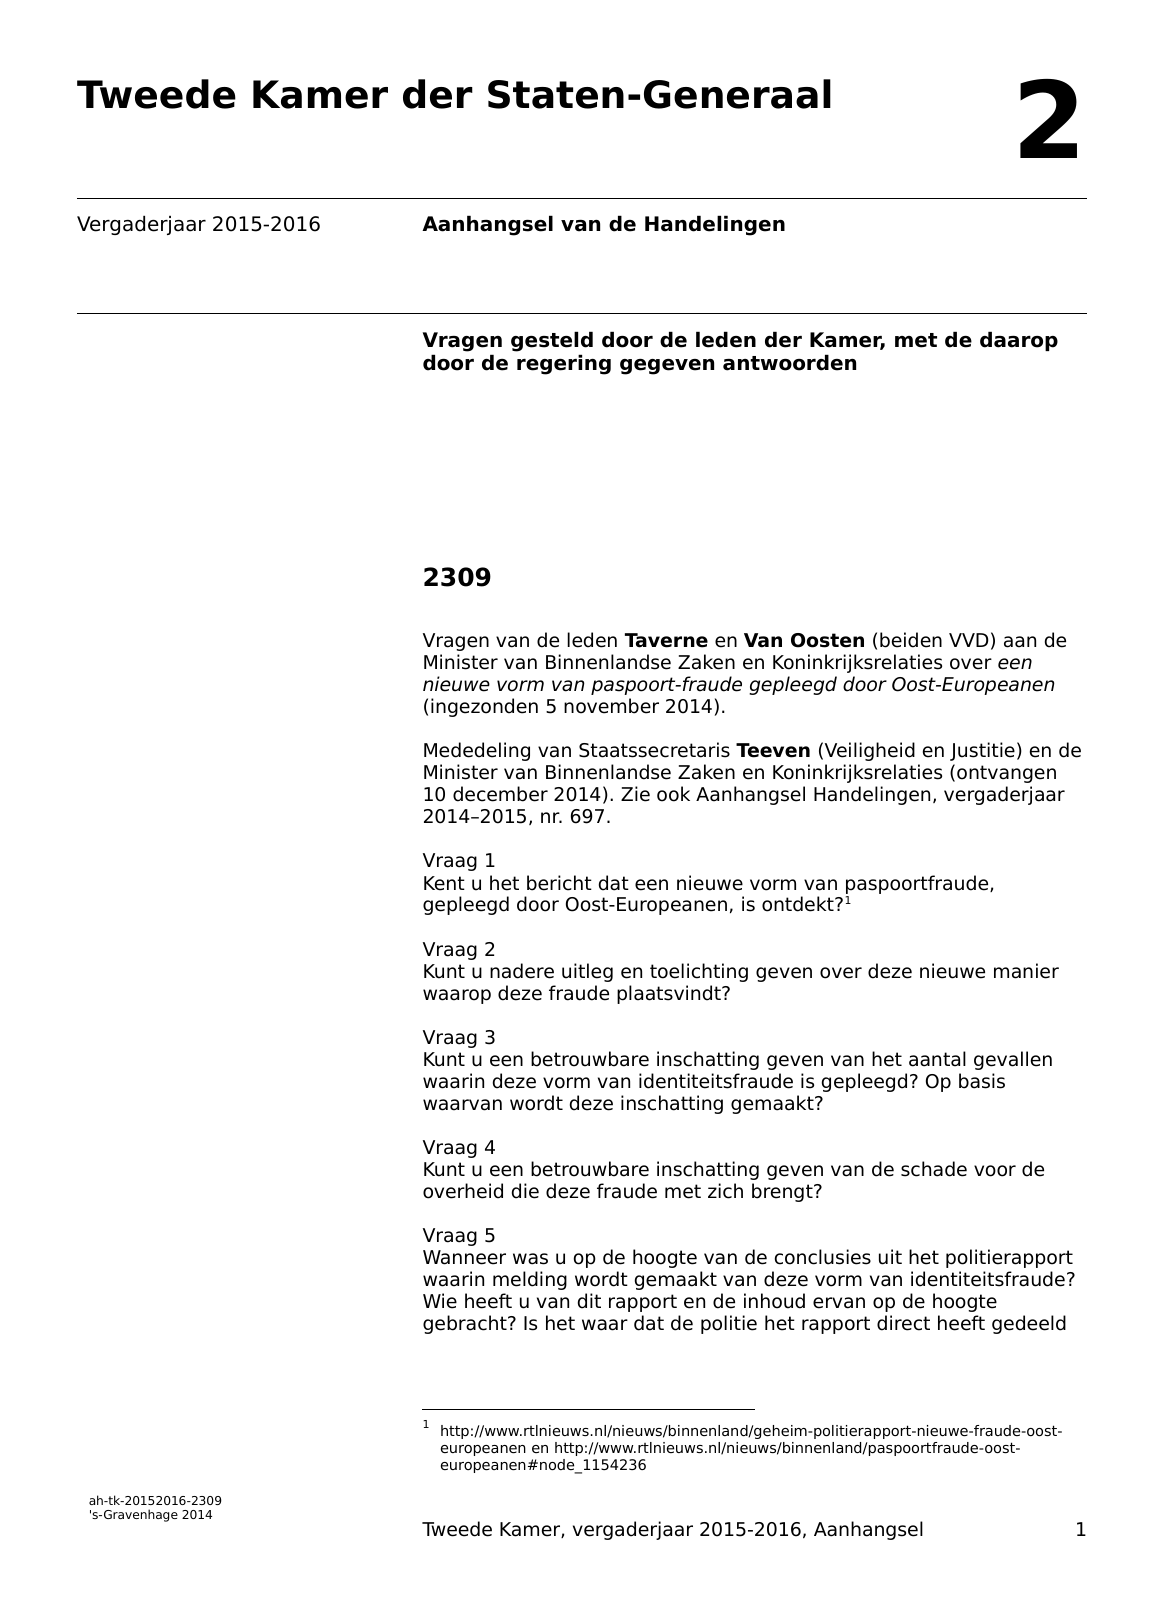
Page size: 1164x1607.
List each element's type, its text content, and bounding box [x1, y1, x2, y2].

text Kunt u een betrouwbare inschatting geven van het aantal gevallen waarin deze vorm van identiteitsfraude is gepleegd? Op basis waarvan wordt deze inschatting gemaakt? [422, 1049, 1087, 1114]
table_header Tweede Kamer der Staten-Generaal [77, 59, 886, 198]
text 's-Gravenhage 2014 [88, 1508, 323, 1522]
text Kent u het bericht dat een nieuwe vorm van paspoortfraude, gepleegd door Oost-Europeanen, is ontdekt? [422, 872, 1087, 916]
text Vraag 5 [422, 1225, 1087, 1247]
text Kunt u nadere uitleg en toelichting geven over deze nieuwe manier waarop deze fraude plaatsvindt? [422, 961, 1087, 1004]
text Vraag 4 [422, 1137, 1087, 1159]
table_cell Vragen gesteld door de leden der Kamer, met de daarop door de regering gegeven antwoorden [422, 314, 1087, 375]
text http://www.rtlnieuws.nl/nieuws/binnenland/geheim-politierapport-nieuwe-fraude-oost-europeanen en http://www.rtlnieuws.nl/nieuws/binnenland/paspoortfraude-oost-europeanen#node_1154236 [422, 1418, 1087, 1474]
text Vragen van de leden Taverne en Van Oosten (beiden VVD) aan de Minister van Binnenlandse Zaken en Koninkrijksrelaties over een nieuwe vorm van paspoort-fraude gepleegd door Oost-Europeanen (ingezonden 5 november 2014). [422, 630, 1087, 718]
text Vraag 1 [422, 850, 1087, 872]
text Mededeling van Staatssecretaris Teeven (Veiligheid en Justitie) en de Minister van Binnenlandse Zaken en Koninkrijksrelaties (ontvangen 10 december 2014). Zie ook Aanhangsel Handelingen, vergaderjaar 2014–2015, nr. 697. [422, 740, 1087, 828]
text 2309 [422, 563, 1087, 592]
table_cell [77, 314, 422, 375]
text Vraag 3 [422, 1027, 1087, 1049]
table_header 2 [886, 59, 1087, 198]
text ah-tk-20152016-2309 [88, 1494, 323, 1508]
text Wanneer was u op de hoogte van de conclusies uit het politierapport waarin melding wordt gemaakt van deze vorm van identiteitsfraude? Wie heeft u van dit rapport en de inhoud ervan op de hoogte gebracht? Is het waar dat de politie het rapport direct heeft gedeeld [422, 1247, 1087, 1335]
table_cell Vergaderjaar 2015-2016 [77, 199, 422, 313]
table_cell Aanhangsel van de Handelingen [422, 199, 1087, 313]
text Kunt u een betrouwbare inschatting geven van de schade voor de overheid die deze fraude met zich brengt? [422, 1159, 1087, 1203]
text Vraag 2 [422, 938, 1087, 961]
